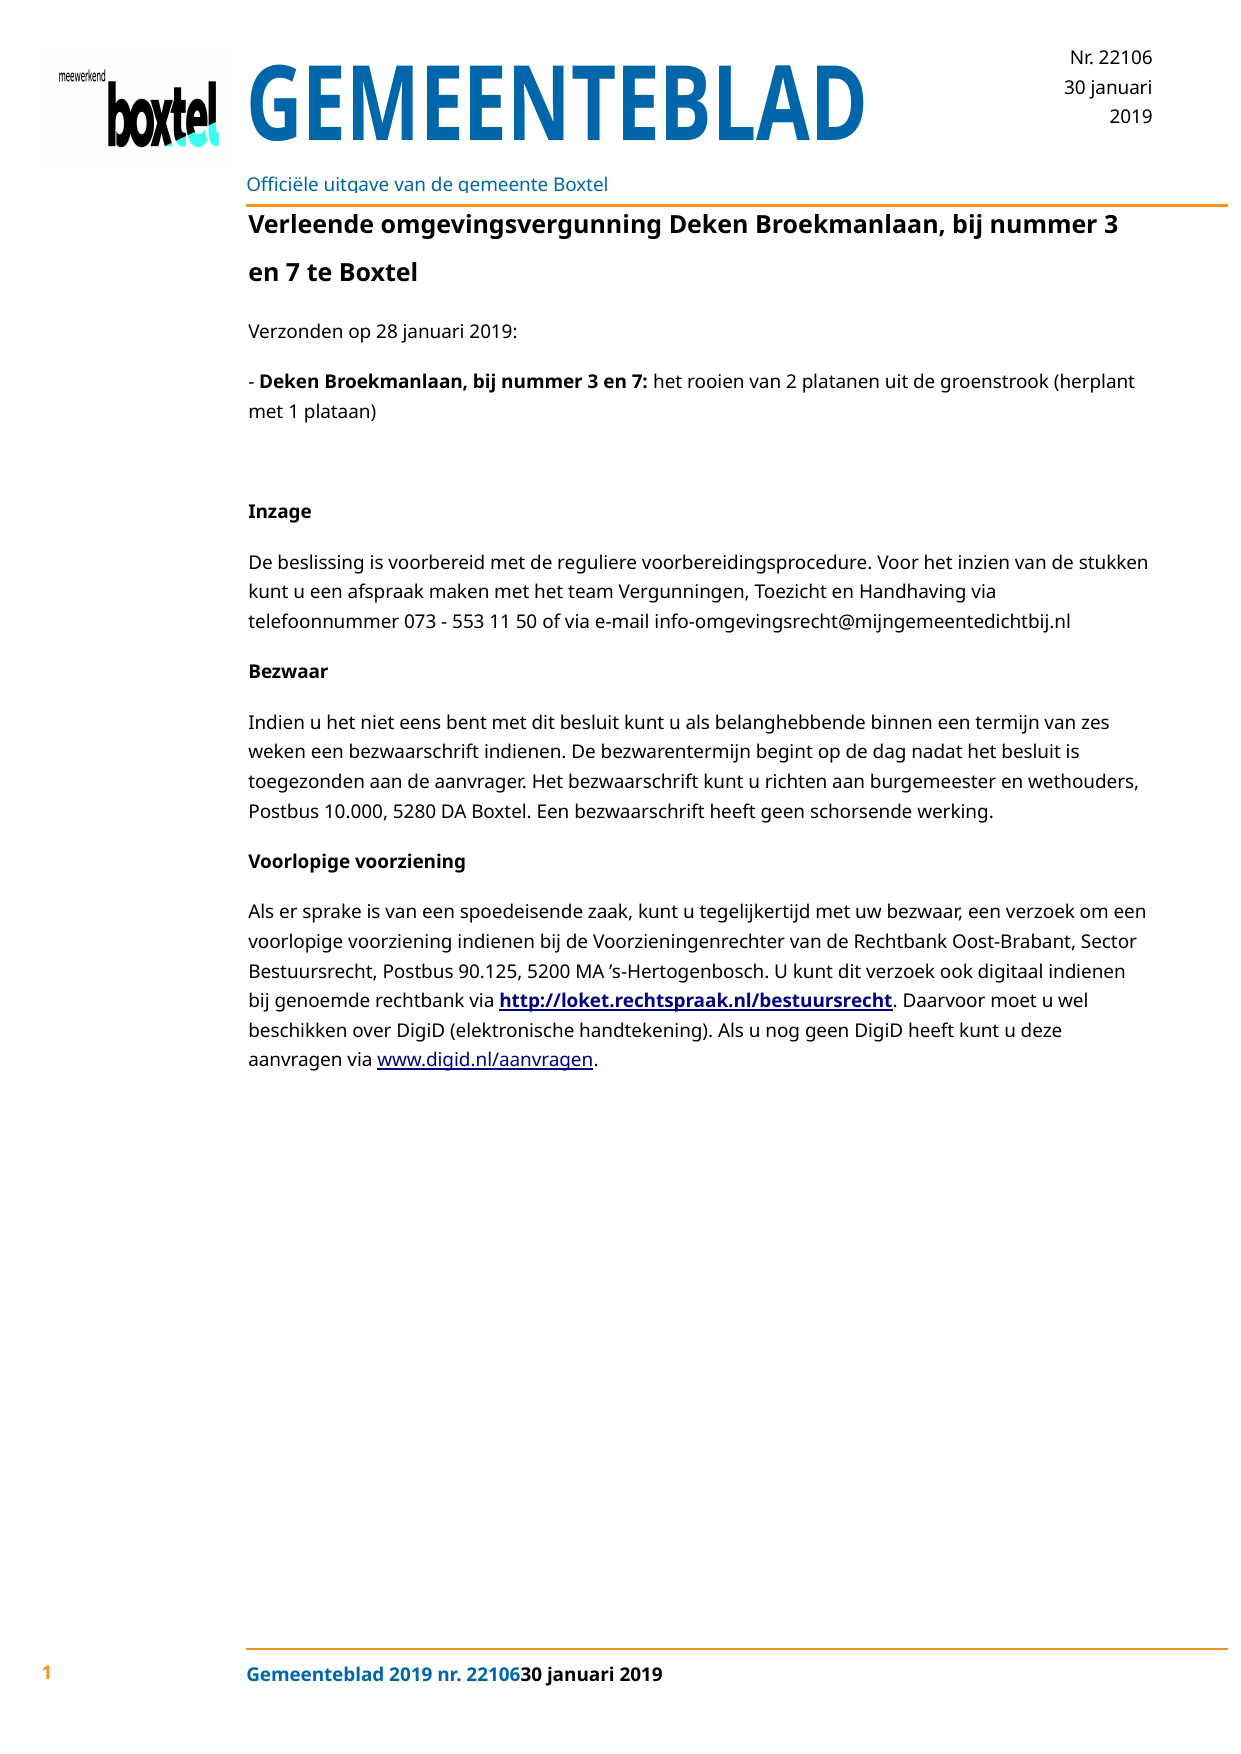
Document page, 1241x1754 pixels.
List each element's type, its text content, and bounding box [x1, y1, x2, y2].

text Indien u het niet eens bent met dit besluit kunt u als belanghebbende binnen een termijn van zes weken een bezwaarschrift indienen. De bezwarentermijn begint op de dag nadat het besluit is toegezonden aan de aanvrager. Het bezwaarschrift kunt u richten aan burgemeester en wethouders, Postbus 10.000, 5280 DA Boxtel. Een bezwaarschrift heeft geen schorsende werking. [248, 709, 1152, 824]
text Als er sprake is van een spoedeisende zaak, kunt u tegelijkertijd met uw bezwaar, een verzoek om een voorlopige voorziening indienen bij de Voorzieningenrechter van de Rechtbank Oost-Brabant, Sector Bestuursrecht, Postbus 90.125, 5200 MA ’s-Hertogenbosch. U kunt dit verzoek ook digitaal indienen bij genoemde rechtbank via http://loket.rechtspraak.nl/bestuursrecht. Daarvoor moet u wel beschikken over DigiD (elektronische handtekening). Als u nog geen DigiD heeft kunt u deze aanvragen via www.digid.nl/aanvragen. [248, 899, 1152, 1072]
picture [41, 47, 231, 172]
text Inzage [248, 499, 1152, 524]
text - Deken Broekmanlaan, bij nummer 3 en 7: het rooien van 2 platanen uit de groenstrook (herplant met 1 plataan) [248, 368, 1152, 424]
text Verleende omgevingsvergunning Deken Broekmanlaan, bij nummer 3 en 7 te Boxtel [248, 207, 1152, 288]
text Bezwaar [248, 659, 1152, 684]
text De beslissing is voorbereid met de reguliere voorbereidingsprocedure. Voor het inzien van de stukken kunt u een afspraak maken met het team Vergunningen, Toezicht en Handhaving via telefoonnummer 073 - 553 11 50 of via e-mail info-omgevingsrecht@mijngemeentedichtbij.nl [248, 549, 1152, 634]
text Verzonden op 28 januari 2019: [248, 318, 1152, 344]
text Voorlopige voorziening [248, 848, 1152, 874]
